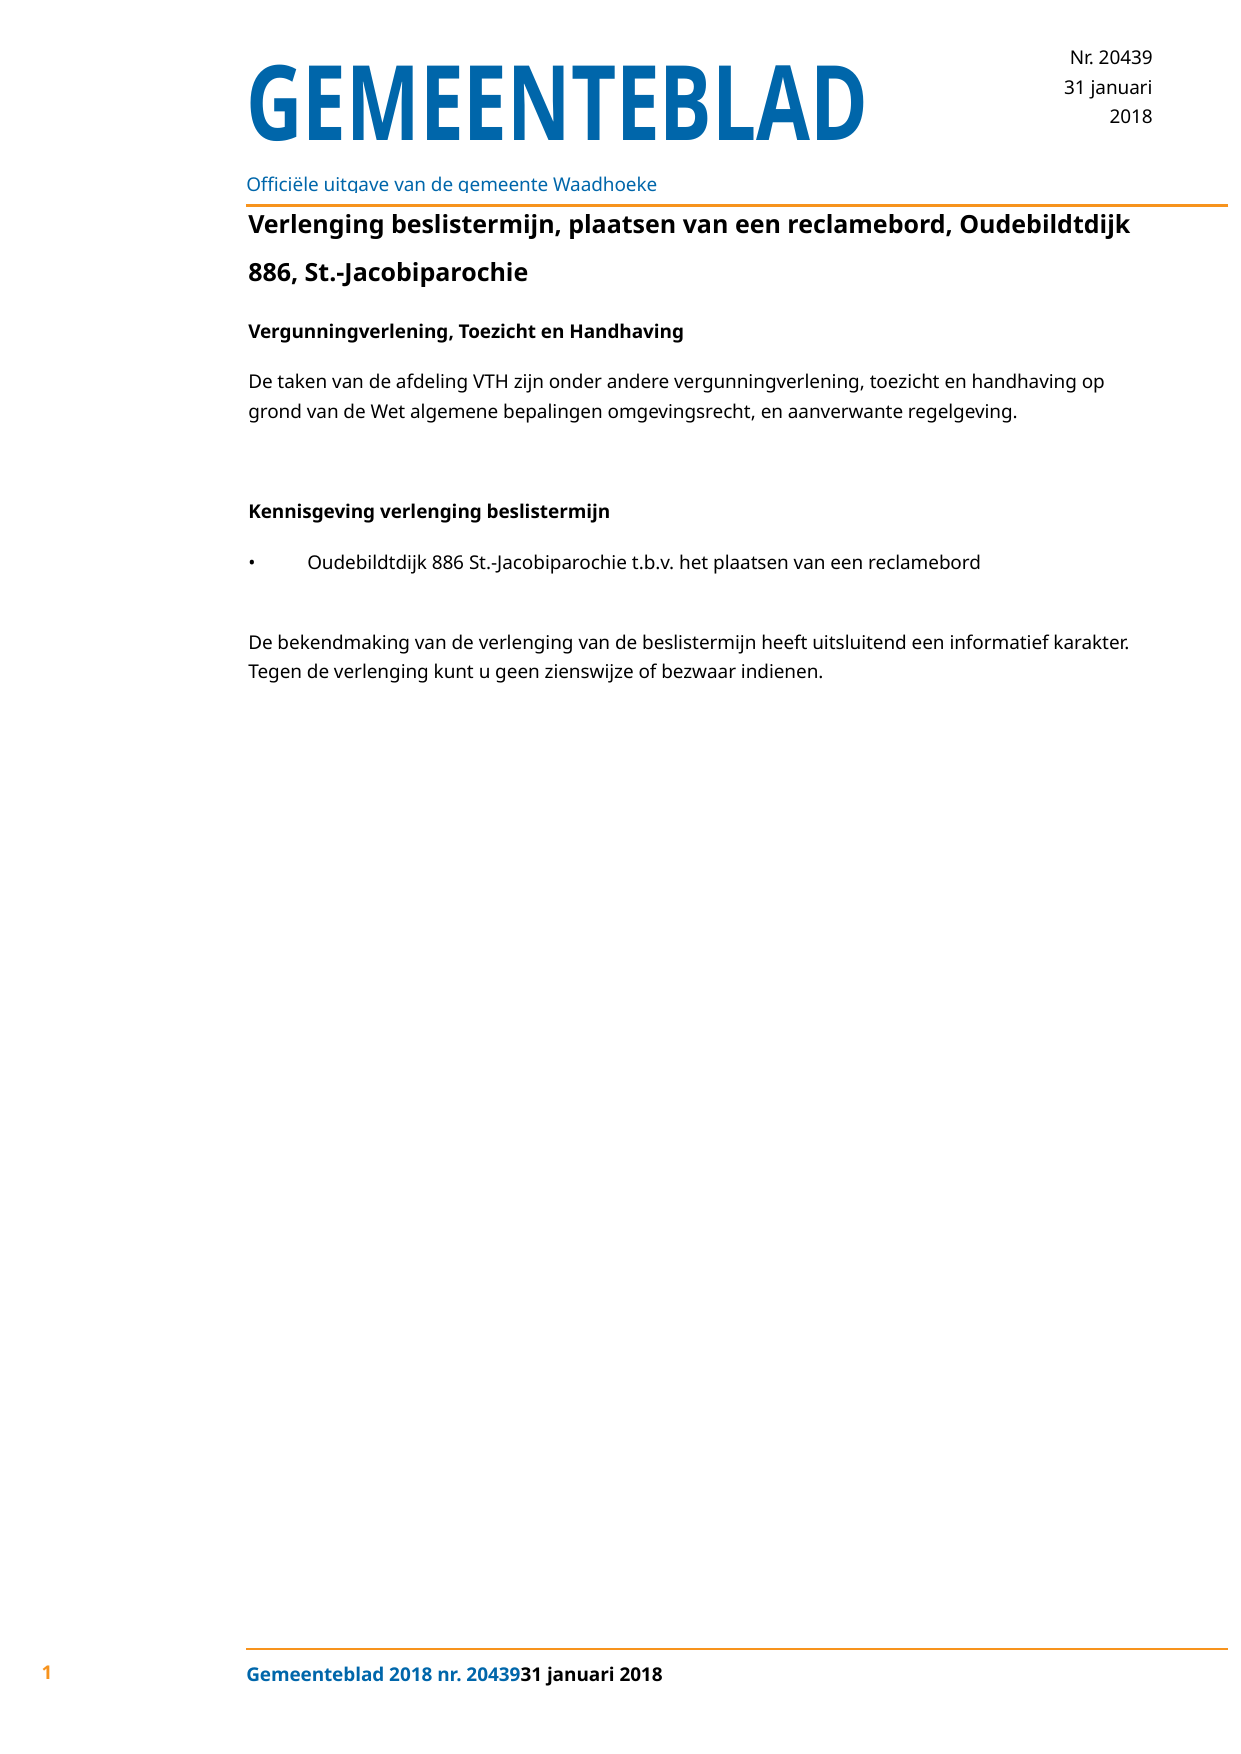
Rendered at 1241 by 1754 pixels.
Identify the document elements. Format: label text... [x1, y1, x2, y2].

text Kennisgeving verlenging beslistermijn [248, 499, 1152, 524]
text De taken van de afdeling VTH zijn onder andere vergunningverlening, toezicht en handhaving op grond van de Wet algemene bepalingen omgevingsrecht, en aanverwante regelgeving. [248, 368, 1152, 424]
text Verlenging beslistermijn, plaatsen van een reclamebord, Oudebildtdijk 886, St.-Jacobiparochie [248, 207, 1152, 288]
picture [41, 47, 231, 172]
text De bekendmaking van de verlenging van de beslistermijn heeft uitsluitend een informatief karakter. Tegen de verlenging kunt u geen zienswijze of bezwaar indienen. [248, 629, 1152, 684]
text Vergunningverlening, Toezicht en Handhaving [248, 318, 1152, 344]
list Oudebildtdijk 886 St.-Jacobiparochie t.b.v. het plaatsen van een reclamebord [248, 549, 1152, 575]
